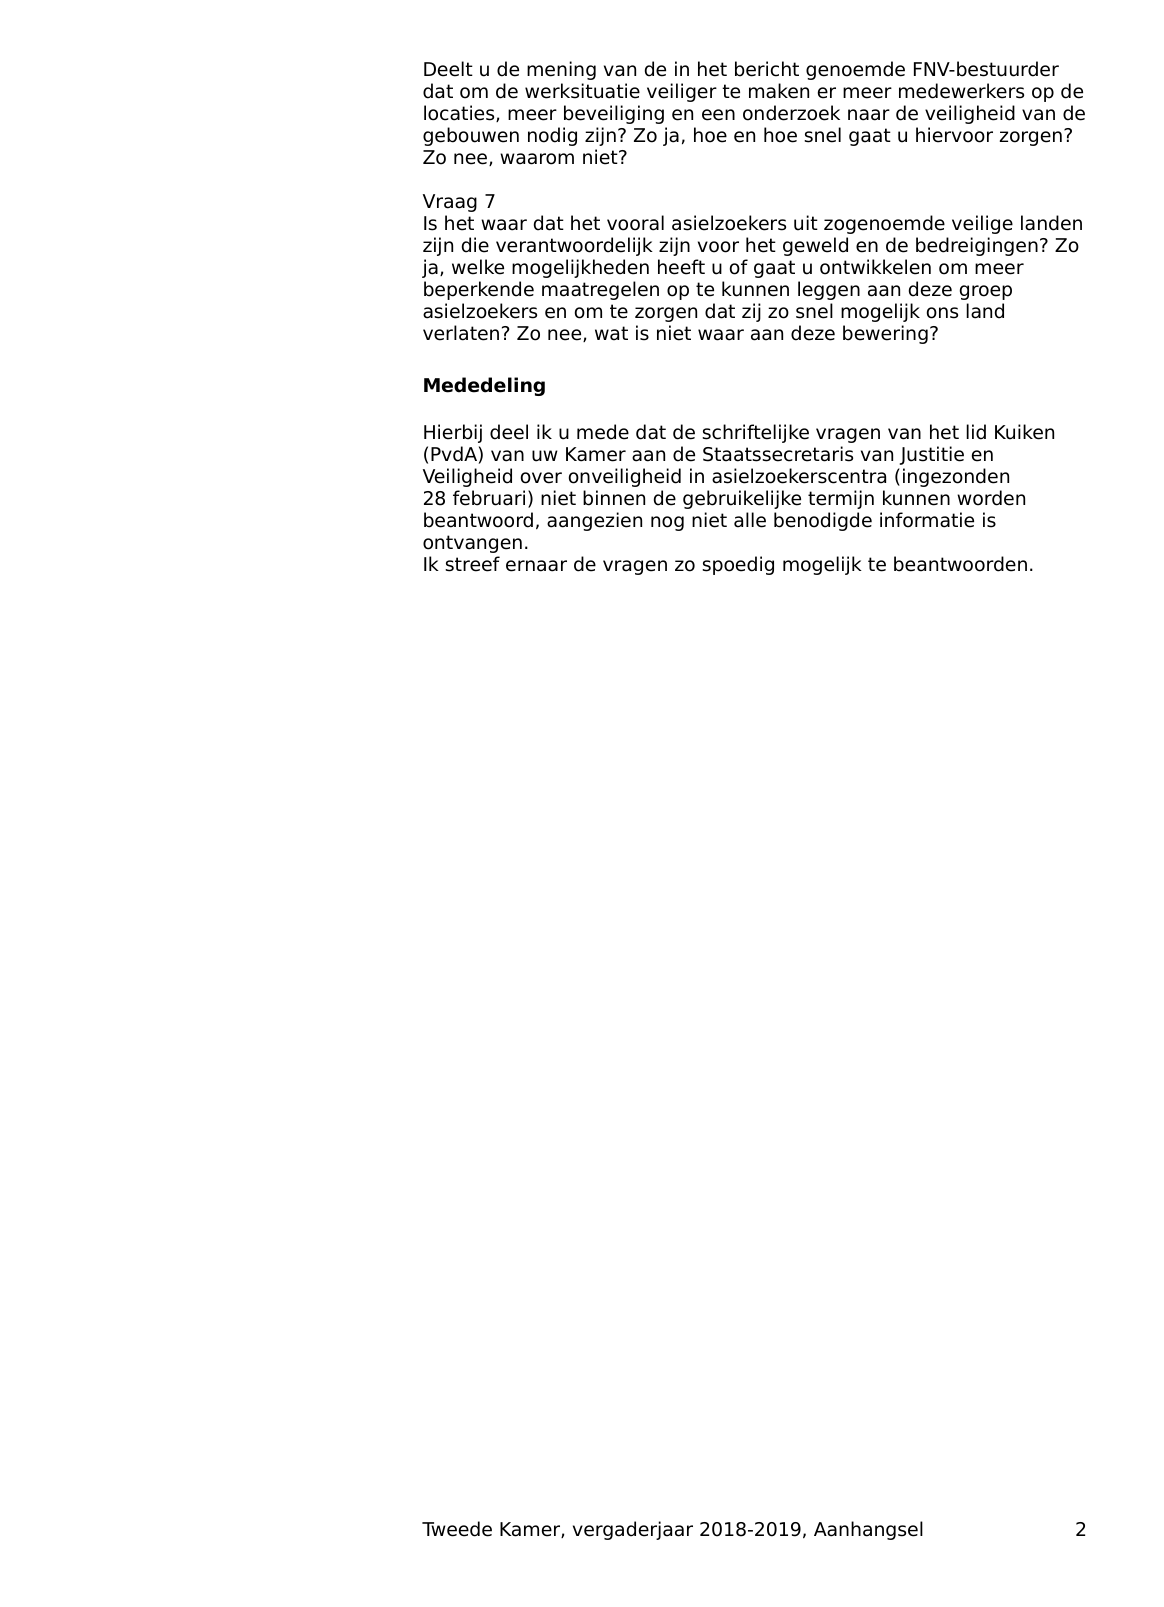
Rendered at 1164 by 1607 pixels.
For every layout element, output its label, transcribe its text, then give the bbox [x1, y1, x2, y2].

text Vraag 7 [422, 191, 1087, 213]
text Is het waar dat het vooral asielzoekers uit zogenoemde veilige landen zijn die verantwoordelijk zijn voor het geweld en de bedreigingen? Zo ja, welke mogelijkheden heeft u of gaat u ontwikkelen om meer beperkende maatregelen op te kunnen leggen aan deze groep asielzoekers en om te zorgen dat zij zo snel mogelijk ons land verlaten? Zo nee, wat is niet waar aan deze bewering? [422, 213, 1087, 345]
text Ik streef ernaar de vragen zo spoedig mogelijk te beantwoorden. [422, 554, 1087, 576]
text Deelt u de mening van de in het bericht genoemde FNV-bestuurder dat om de werksituatie veiliger te maken er meer medewerkers op de locaties, meer beveiliging en een onderzoek naar de veiligheid van de gebouwen nodig zijn? Zo ja, hoe en hoe snel gaat u hiervoor zorgen? Zo nee, waarom niet? [422, 59, 1087, 169]
text Hierbij deel ik u mede dat de schriftelijke vragen van het lid Kuiken (PvdA) van uw Kamer aan de Staatssecretaris van Justitie en Veiligheid over onveiligheid in asielzoekerscentra (ingezonden 28 februari) niet binnen de gebruikelijke termijn kunnen worden beantwoord, aangezien nog niet alle benodigde informatie is ontvangen. [422, 422, 1087, 554]
subtitle Mededeling [422, 375, 1087, 397]
